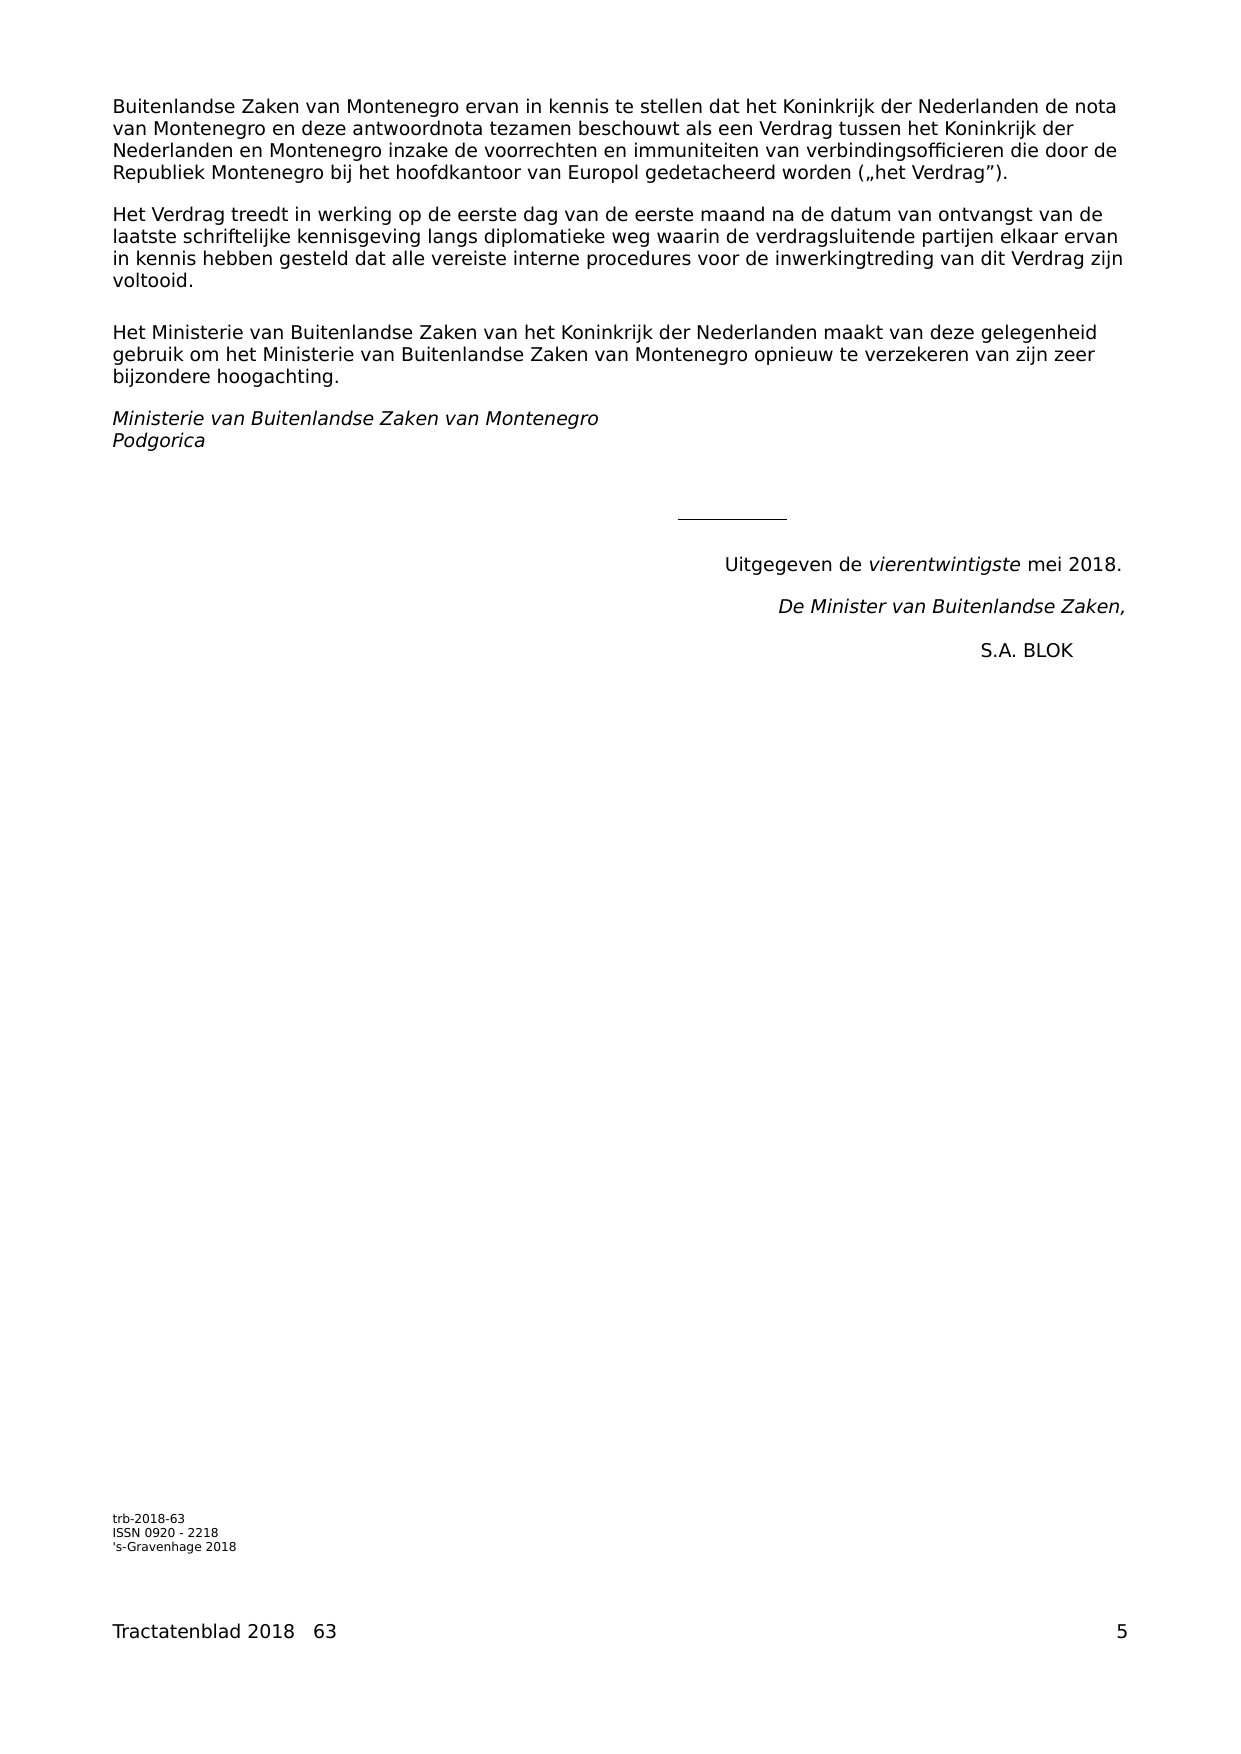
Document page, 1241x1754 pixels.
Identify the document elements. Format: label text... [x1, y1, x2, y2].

text ISSN 0920 - 2218 [112, 1526, 346, 1540]
text 's-Gravenhage 2018 [112, 1540, 346, 1554]
text trb-2018-63 [112, 1512, 346, 1526]
text Uitgegeven de vierentwintigste mei 2018. [112, 554, 1128, 576]
text De Minister van Buitenlandse Zaken, S.A. BLOK [112, 596, 1128, 662]
text Het Verdrag treedt in werking op de eerste dag van de eerste maand na de datum van ontvangst van de laatste schriftelijke kennisgeving langs diplomatieke weg waarin de verdragsluitende partijen elkaar ervan in kennis hebben gesteld dat alle vereiste interne procedures voor de inwerkingtreding van dit Verdrag zijn voltooid. [112, 204, 1128, 292]
text Het Ministerie van Buitenlandse Zaken van het Koninkrijk der Nederlanden maakt van deze gelegenheid gebruik om het Ministerie van Buitenlandse Zaken van Montenegro opnieuw te verzekeren van zijn zeer bijzondere hoogachting. [112, 322, 1128, 388]
text Ministerie van Buitenlandse Zaken van Montenegro [112, 408, 1128, 430]
text Buitenlandse Zaken van Montenegro ervan in kennis te stellen dat het Koninkrijk der Nederlanden de nota van Montenegro en deze antwoordnota tezamen beschouwt als een Verdrag tussen het Koninkrijk der Nederlanden en Montenegro inzake de voorrechten en immuniteiten van verbindingsofficieren die door de Republiek Montenegro bij het hoofdkantoor van Europol gedetacheerd worden („het Verdrag”). [112, 96, 1128, 184]
text Podgorica [112, 430, 1128, 452]
